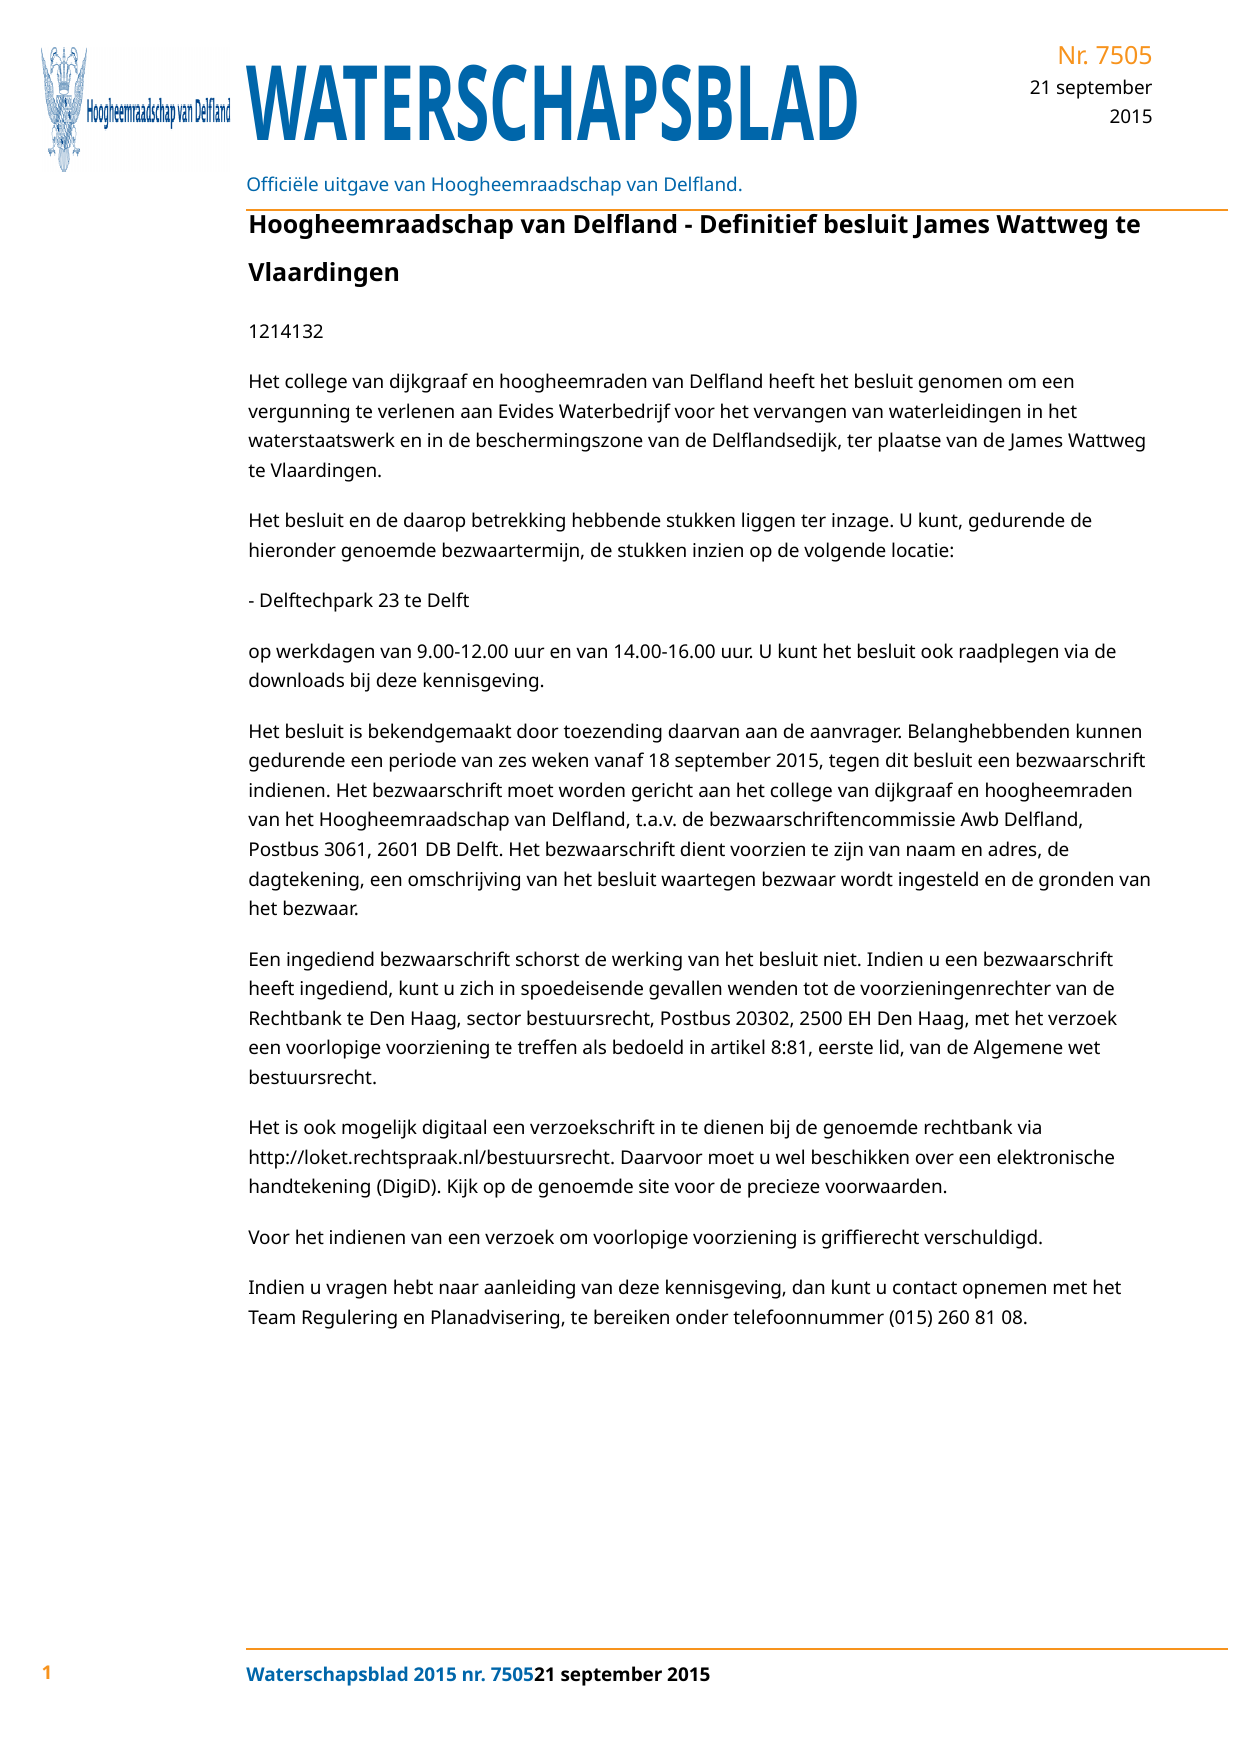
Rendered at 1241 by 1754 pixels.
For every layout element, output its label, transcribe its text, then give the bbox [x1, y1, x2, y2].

picture [41, 47, 231, 172]
text Indien u vragen hebt naar aanleiding van deze kennisgeving, dan kunt u contact opnemen met het Team Regulering en Planadvisering, te bereiken onder telefoonnummer (015) 260 81 08. [248, 1274, 1152, 1330]
text Hoogheemraadschap van Delfland - Definitief besluit James Wattweg te Vlaardingen [248, 211, 1152, 288]
text op werkdagen van 9.00-12.00 uur en van 14.00-16.00 uur. U kunt het besluit ook raadplegen via de downloads bij deze kennisgeving. [248, 638, 1152, 693]
text 1214132 [248, 318, 1152, 344]
text Een ingediend bezwaarschrift schorst de werking van het besluit niet. Indien u een bezwaarschrift heeft ingediend, kunt u zich in spoedeisende gevallen wenden tot de voorzieningenrechter van de Rechtbank te Den Haag, sector bestuursrecht, Postbus 20302, 2500 EH Den Haag, met het verzoek een voorlopige voorziening te treffen als bedoeld in artikel 8:81, eerste lid, van de Algemene wet bestuursrecht. [248, 946, 1152, 1090]
text Het college van dijkgraaf en hoogheemraden van Delfland heeft het besluit genomen om een vergunning te verlenen aan Evides Waterbedrijf voor het vervangen van waterleidingen in het waterstaatswerk en in de beschermingszone van de Delflandsedijk, ter plaatse van de James Wattweg te Vlaardingen. [248, 368, 1152, 483]
text Het besluit en de daarop betrekking hebbende stukken liggen ter inzage. U kunt, gedurende de hieronder genoemde bezwaartermijn, de stukken inzien op de volgende locatie: [248, 507, 1152, 563]
text - Delftechpark 23 te Delft [248, 587, 1152, 613]
text Het is ook mogelijk digitaal een verzoekschrift in te dienen bij de genoemde rechtbank via http://loket.rechtspraak.nl/bestuursrecht. Daarvoor moet u wel beschikken over een elektronische handtekening (DigiD). Kijk op de genoemde site voor de precieze voorwaarden. [248, 1114, 1152, 1199]
text Voor het indienen van een verzoek om voorlopige voorziening is griffierecht verschuldigd. [248, 1224, 1152, 1250]
text Het besluit is bekendgemaakt door toezending daarvan aan de aanvrager. Belanghebbenden kunnen gedurende een periode van zes weken vanaf 18 september 2015, tegen dit besluit een bezwaarschrift indienen. Het bezwaarschrift moet worden gericht aan het college van dijkgraaf en hoogheemraden van het Hoogheemraadschap van Delfland, t.a.v. de bezwaarschriftencommissie Awb Delfland, Postbus 3061, 2601 DB Delft. Het bezwaarschrift dient voorzien te zijn van naam en adres, de dagtekening, een omschrijving van het besluit waartegen bezwaar wordt ingesteld en de gronden van het bezwaar. [248, 718, 1152, 921]
